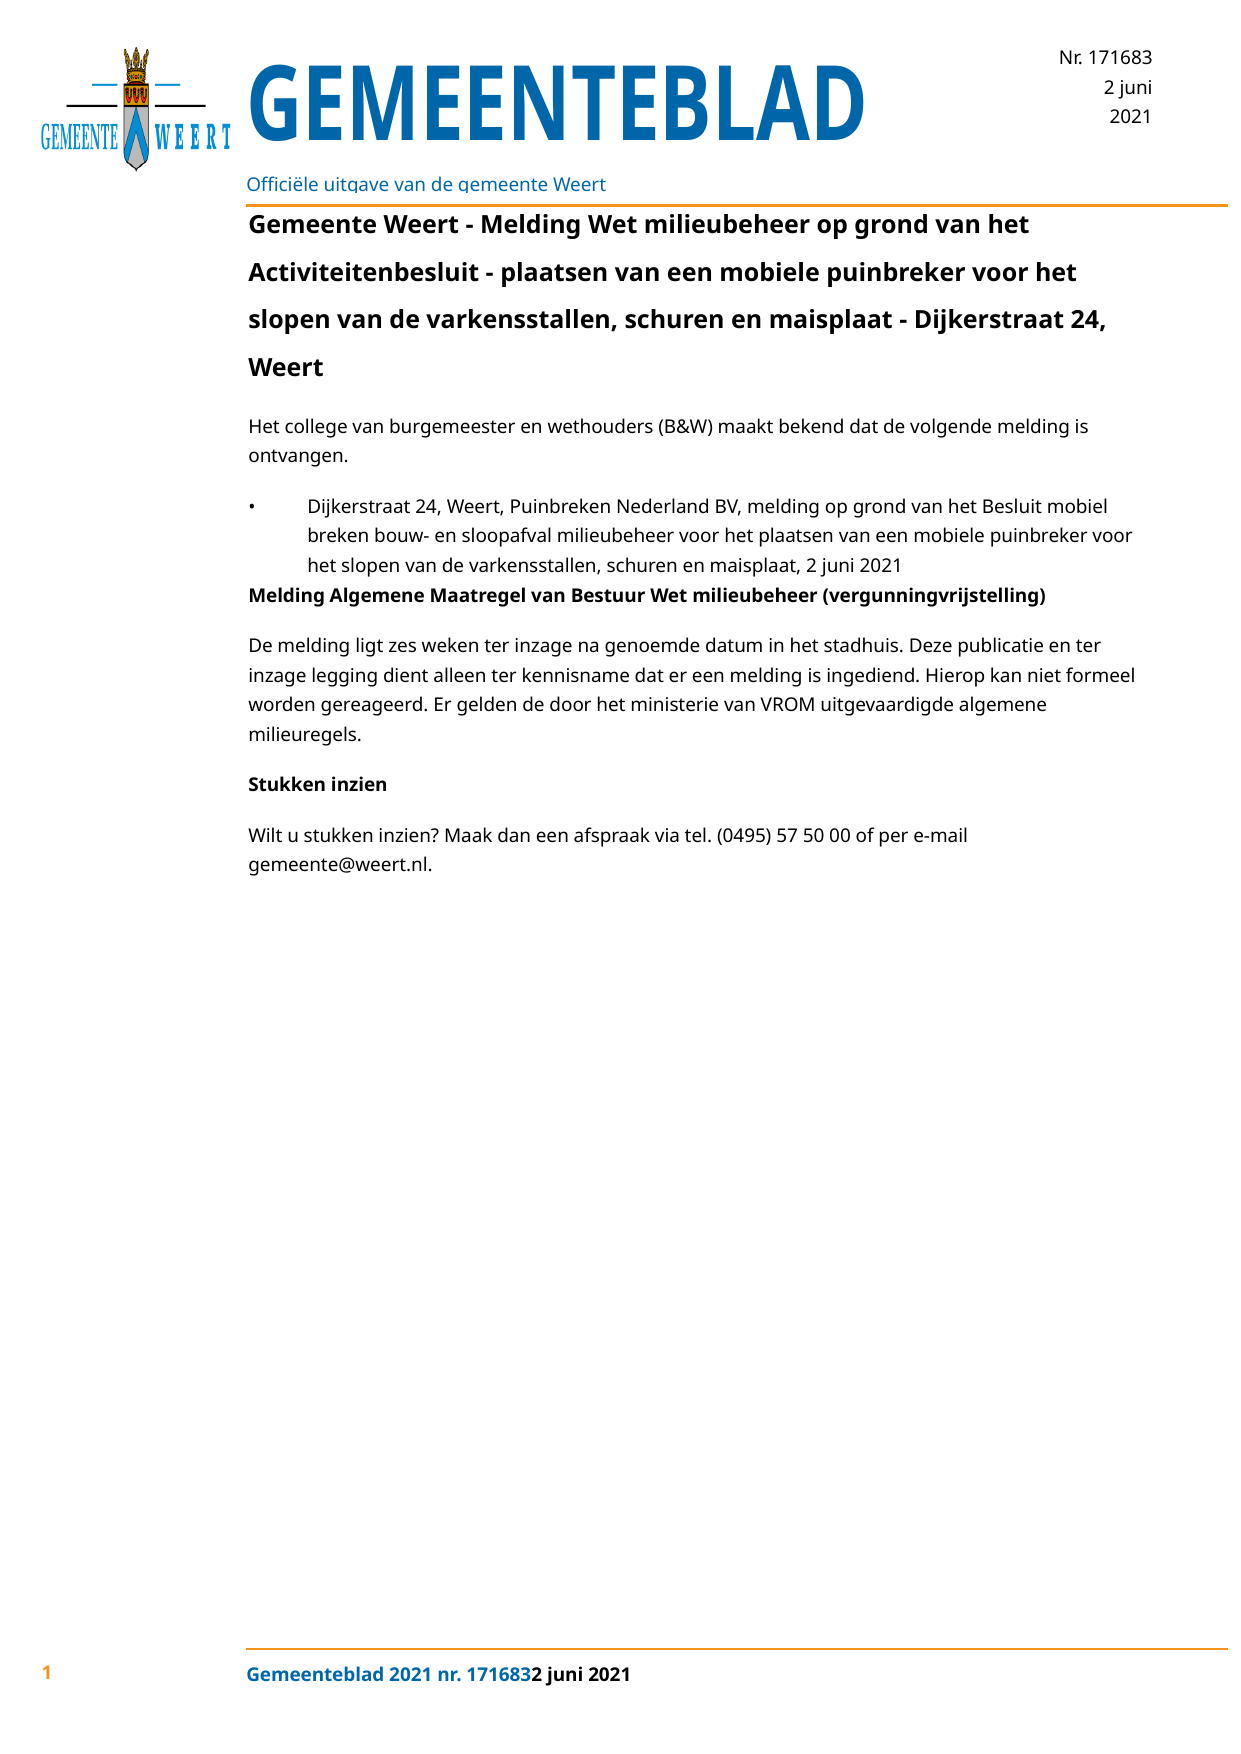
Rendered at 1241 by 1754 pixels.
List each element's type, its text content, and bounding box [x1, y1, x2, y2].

list Dijkerstraat 24, Weert, Puinbreken Nederland BV, melding op grond van het Besluit mobiel breken bouw- en sloopafval milieubeheer voor het plaatsen van een mobiele puinbreker voor het slopen van de varkensstallen, schuren en maisplaat, 2 juni 2021 [248, 493, 1152, 578]
picture [41, 47, 231, 172]
text Stukken inzien [248, 771, 1152, 797]
text De melding ligt zes weken ter inzage na genoemde datum in het stadhuis. Deze publicatie en ter inzage legging dient alleen ter kennisname dat er een melding is ingediend. Hierop kan niet formeel worden gereageerd. Er gelden de door het ministerie van VROM uitgevaardigde algemene milieuregels. [248, 632, 1152, 747]
text Wilt u stukken inzien? Maak dan een afspraak via tel. (0495) 57 50 00 of per e-mail gemeente@weert.nl. [248, 822, 1152, 877]
text Het college van burgemeester en wethouders (B&W) maakt bekend dat de volgende melding is ontvangen. [248, 413, 1152, 468]
text Melding Algemene Maatregel van Bestuur Wet milieubeheer (vergunningvrijstelling) [248, 582, 1152, 608]
text Gemeente Weert - Melding Wet milieubeheer op grond van het Activiteitenbesluit - plaatsen van een mobiele puinbreker voor het slopen van de varkensstallen, schuren en maisplaat - Dijkerstraat 24, Weert [248, 207, 1152, 384]
